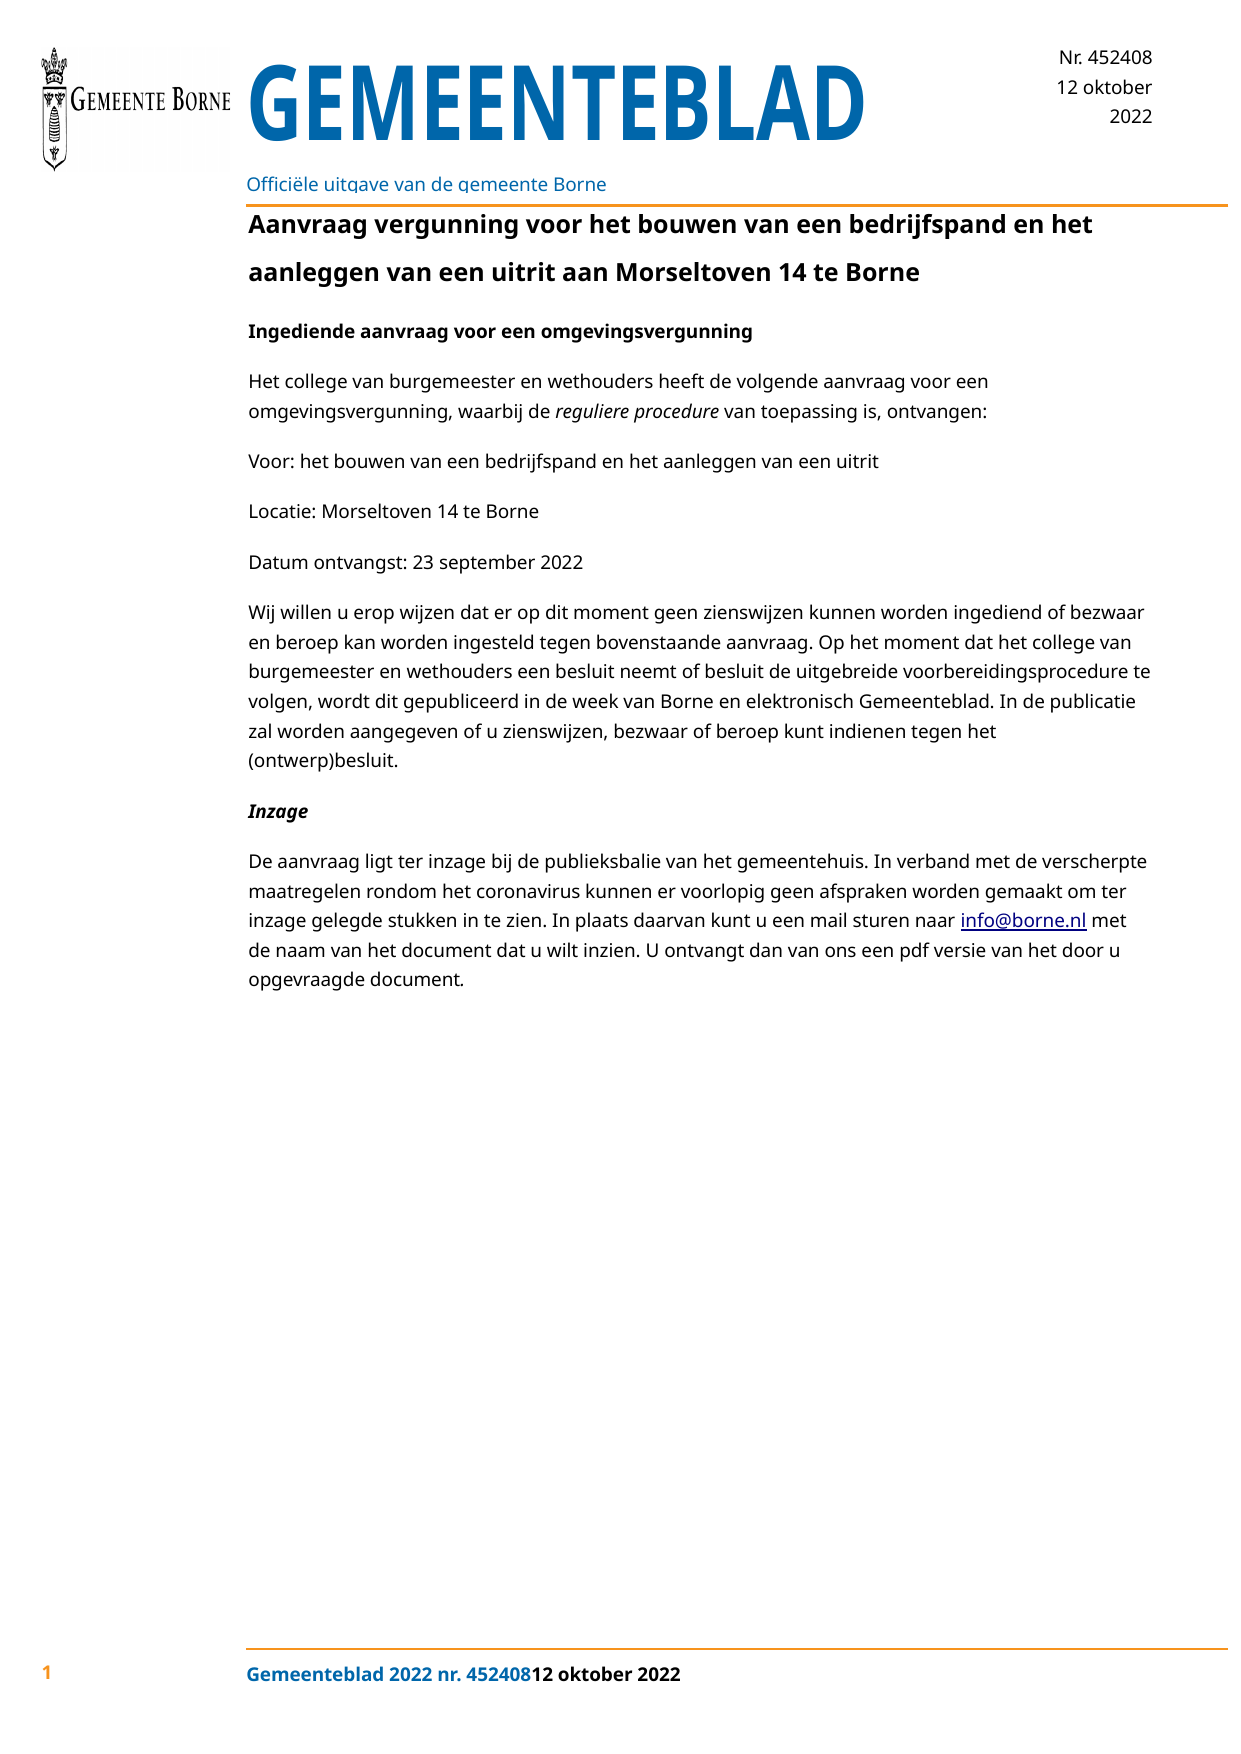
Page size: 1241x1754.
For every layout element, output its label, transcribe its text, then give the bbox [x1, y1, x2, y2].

text Aanvraag vergunning voor het bouwen van een bedrijfspand en het aanleggen van een uitrit aan Morseltoven 14 te Borne [248, 207, 1152, 288]
picture [41, 47, 231, 172]
text Wij willen u erop wijzen dat er op dit moment geen zienswijzen kunnen worden ingediend of bezwaar en beroep kan worden ingesteld tegen bovenstaande aanvraag. Op het moment dat het college van burgemeester en wethouders een besluit neemt of besluit de uitgebreide voorbereidingsprocedure te volgen, wordt dit gepubliceerd in de week van Borne en elektronisch Gemeenteblad. In de publicatie zal worden aangegeven of u zienswijzen, bezwaar of beroep kunt indienen tegen het (ontwerp)besluit. [248, 599, 1152, 773]
text Ingediende aanvraag voor een omgevingsvergunning [248, 318, 1152, 344]
text Voor: het bouwen van een bedrijfspand en het aanleggen van een uitrit [248, 448, 1152, 474]
text Inzage [248, 798, 1152, 824]
text De aanvraag ligt ter inzage bij de publieksbalie van het gemeentehuis. In verband met de verscherpte maatregelen rondom het coronavirus kunnen er voorlopig geen afspraken worden gemaakt om ter inzage gelegde stukken in te zien. In plaats daarvan kunt u een mail sturen naar info@borne.nl met de naam van het document dat u wilt inzien. U ontvangt dan van ons een pdf versie van het door u opgevraagde document. [248, 848, 1152, 992]
text Datum ontvangst: 23 september 2022 [248, 549, 1152, 575]
text Locatie: Morseltoven 14 te Borne [248, 499, 1152, 524]
text Het college van burgemeester en wethouders heeft de volgende aanvraag voor een omgevingsvergunning, waarbij de reguliere procedure van toepassing is, ontvangen: [248, 368, 1152, 424]
